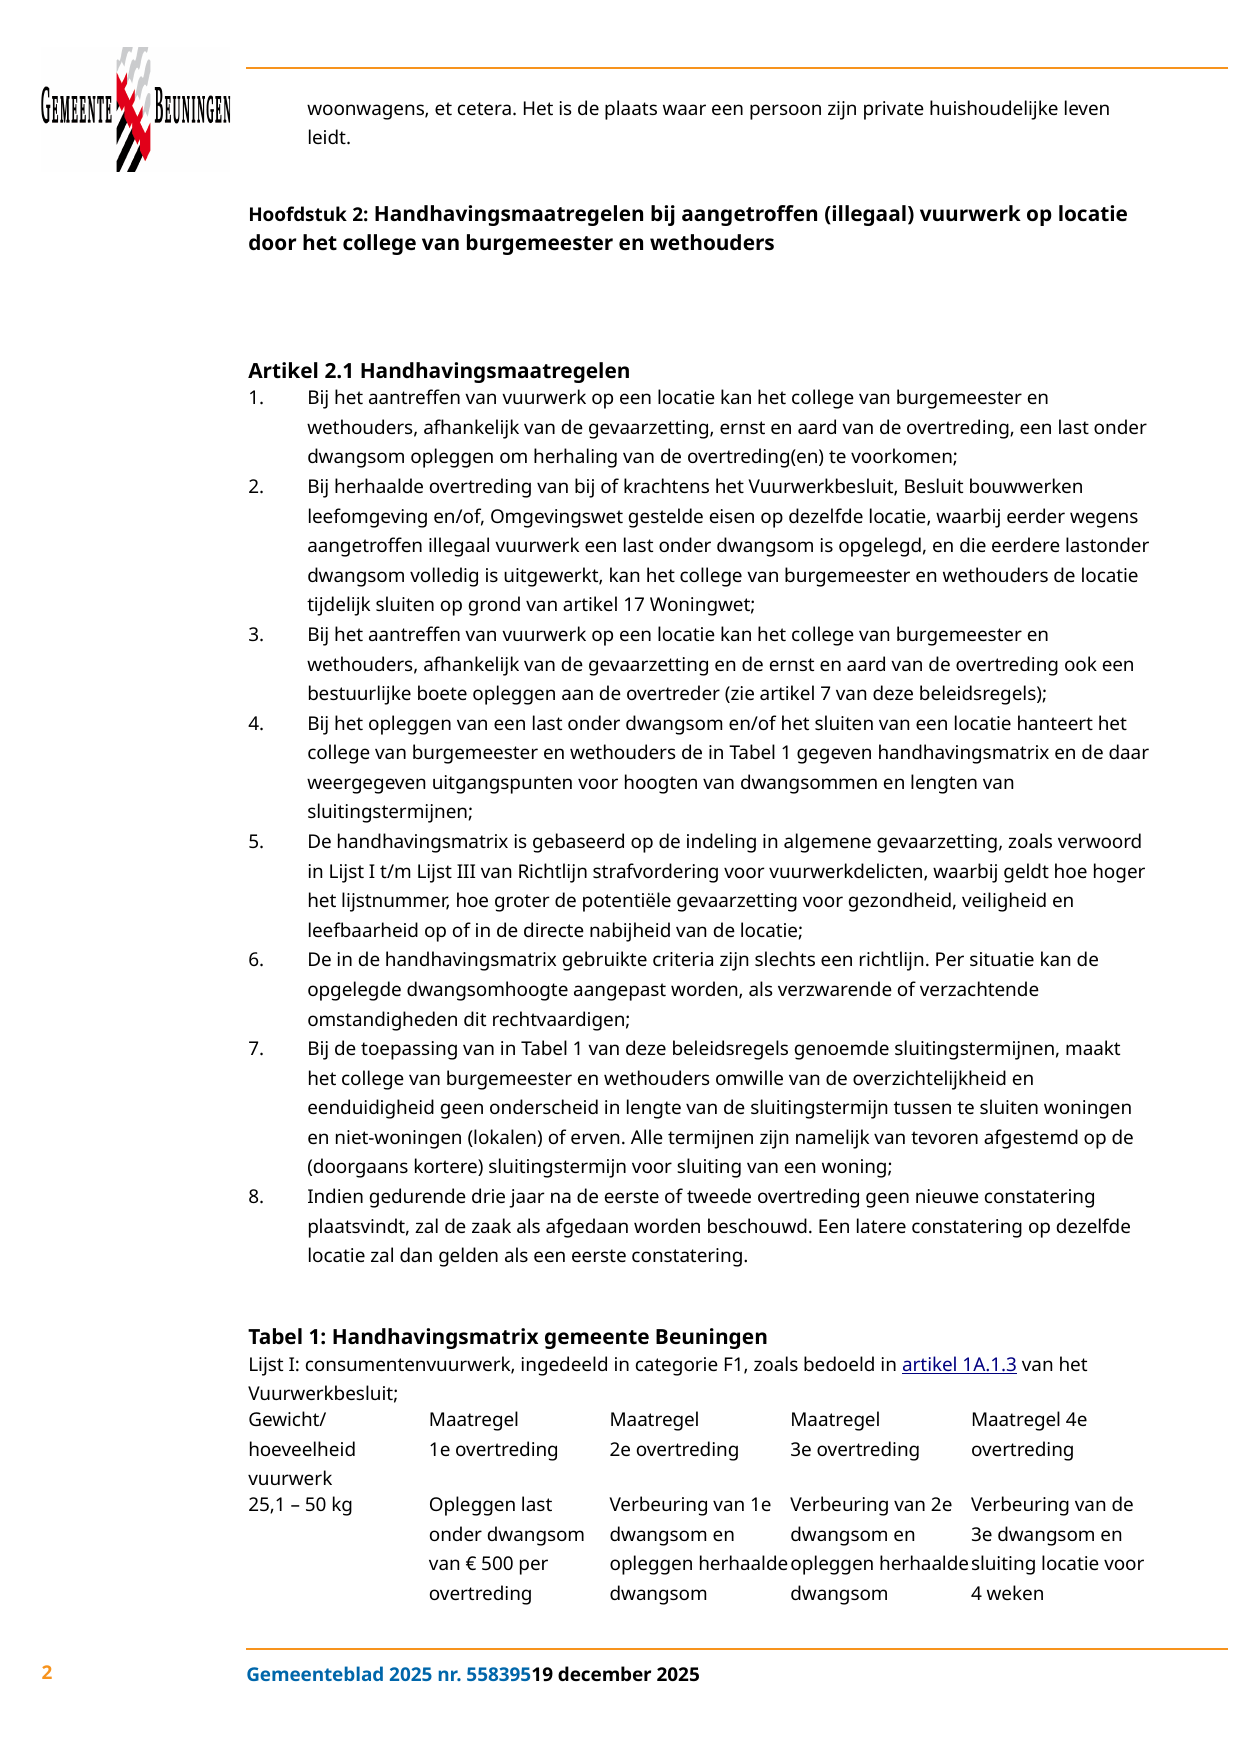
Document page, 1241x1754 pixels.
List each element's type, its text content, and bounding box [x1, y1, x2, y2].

table_cell Verbeuring van 2e dwangsom en opleggen herhaalde dwangsom [790, 1491, 971, 1606]
table_cell Gewicht/ hoeveelheid vuurwerk [248, 1406, 429, 1491]
table_cell Maatregel 2e overtreding [609, 1406, 790, 1491]
list Bij het opleggen van een last onder dwangsom en/of het sluiten van een locatie hanteert het college van burgemeester en wethouders de in Tabel 1 gegeven handhavingsmatrix en de daar weergegeven uitgangspunten voor hoogten van dwangsommen en lengten van sluitingstermijnen; [248, 710, 1152, 824]
text Tabel 1: Handhavingsmatrix gemeente Beuningen [248, 1322, 1152, 1351]
list Indien gedurende drie jaar na de eerste of tweede overtreding geen nieuwe constatering plaatsvindt, zal de zaak als afgedaan worden beschouwd. Een latere constatering op dezelfde locatie zal dan gelden als een eerste constatering. [248, 1183, 1152, 1268]
table_header Lijst I: consumentenvuurwerk, ingedeeld in categorie F1, zoals bedoeld in artikel 1A.1.3 van het Vuurwerkbesluit; [248, 1351, 1152, 1406]
text Artikel 2.1 Handhavingsmaatregelen [248, 356, 1152, 384]
list woonwagens, et cetera. Het is de plaats waar een persoon zijn private huishoudelijke leven leidt. [248, 95, 1152, 150]
table_cell Verbeuring van 1e dwangsom en opleggen herhaalde dwangsom [609, 1491, 790, 1606]
table_cell Verbeuring van de 3e dwangsom en sluiting locatie voor 4 weken [971, 1491, 1152, 1606]
list Bij herhaalde overtreding van bij of krachtens het Vuurwerkbesluit, Besluit bouwwerken leefomgeving en/of, Omgevingswet gestelde eisen op dezelfde locatie, waarbij eerder wegens aangetroffen illegaal vuurwerk een last onder dwangsom is opgelegd, en die eerdere lastonder dwangsom volledig is uitgewerkt, kan het college van burgemeester en wethouders de locatie tijdelijk sluiten op grond van artikel 17 Woningwet; [248, 473, 1152, 617]
list De in de handhavingsmatrix gebruikte criteria zijn slechts een richtlijn. Per situatie kan de opgelegde dwangsomhoogte aangepast worden, als verzwarende of verzachtende omstandigheden dit rechtvaardigen; [248, 947, 1152, 1032]
table_cell Opleggen last onder dwangsom van € 500 per overtreding [429, 1491, 609, 1606]
table_cell Maatregel 3e overtreding [790, 1406, 971, 1491]
picture [41, 47, 231, 172]
list De handhavingsmatrix is gebaseerd op de indeling in algemene gevaarzetting, zoals verwoord in Lijst I t/m Lijst III van Richtlijn strafvordering voor vuurwerkdelicten, waarbij geldt hoe hoger het lijstnummer, hoe groter de potentiële gevaarzetting voor gezondheid, veiligheid en leefbaarheid op of in de directe nabijheid van de locatie; [248, 828, 1152, 943]
table_cell Maatregel 4e overtreding [971, 1406, 1152, 1491]
text Hoofdstuk 2: Handhavingsmaatregelen bij aangetroffen (illegaal) vuurwerk op locatie door het college van burgemeester en wethouders [248, 199, 1152, 256]
list Bij het aantreffen van vuurwerk op een locatie kan het college van burgemeester en wethouders, afhankelijk van de gevaarzetting en de ernst en aard van de overtreding ook een bestuurlijke boete opleggen aan de overtreder (zie artikel 7 van deze beleidsregels); [248, 621, 1152, 706]
list Bij de toepassing van in Tabel 1 van deze beleidsregels genoemde sluitingstermijnen, maakt het college van burgemeester en wethouders omwille van de overzichtelijkheid en eenduidigheid geen onderscheid in lengte van de sluitingstermijn tussen te sluiten woningen en niet-woningen (lokalen) of erven. Alle termijnen zijn namelijk van tevoren afgestemd op de (doorgaans kortere) sluitingstermijn voor sluiting van een woning; [248, 1035, 1152, 1179]
list Bij het aantreffen van vuurwerk op een locatie kan het college van burgemeester en wethouders, afhankelijk van de gevaarzetting, ernst en aard van de overtreding, een last onder dwangsom opleggen om herhaling van de overtreding(en) te voorkomen; [248, 384, 1152, 469]
table_cell 25,1 – 50 kg [248, 1491, 429, 1606]
table_cell Maatregel 1e overtreding [429, 1406, 609, 1491]
